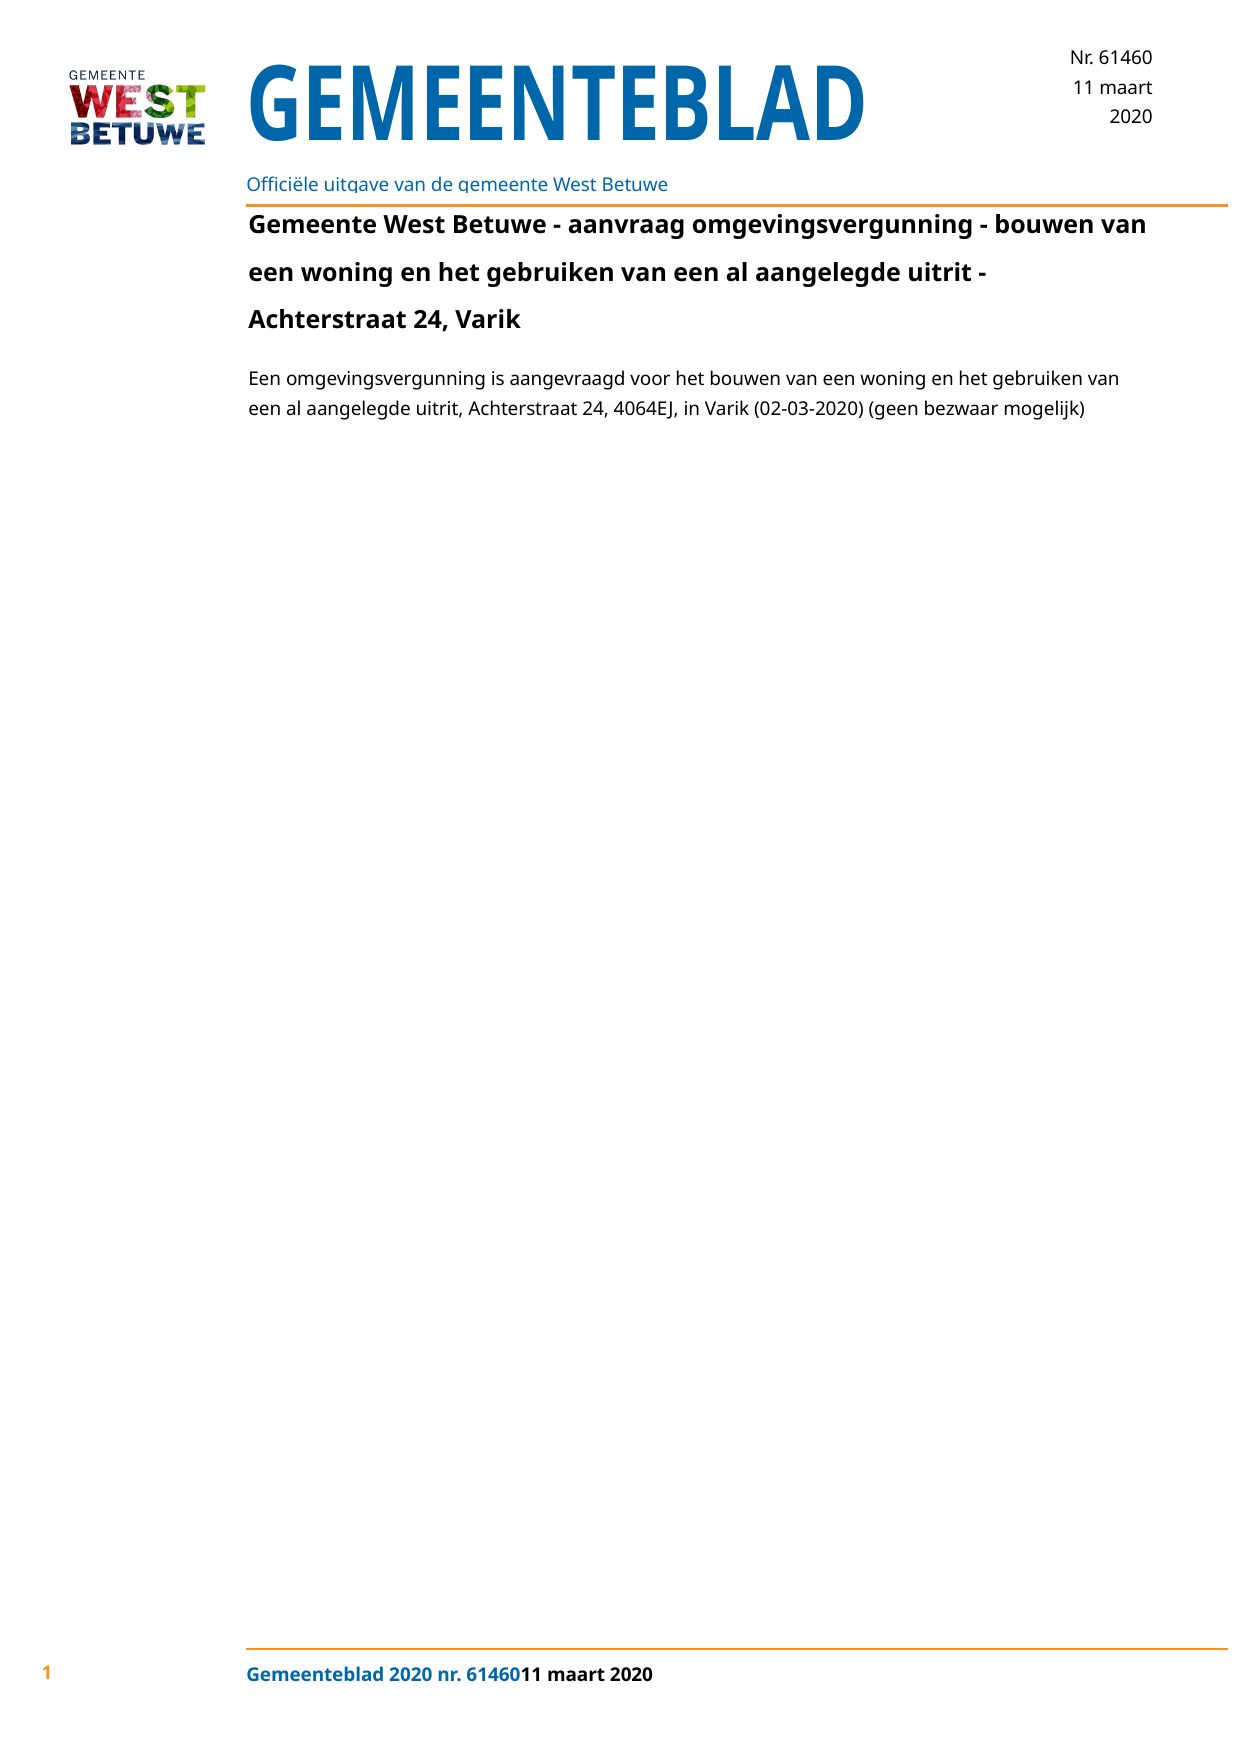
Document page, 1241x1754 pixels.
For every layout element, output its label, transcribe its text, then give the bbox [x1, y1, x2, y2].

text Een omgevingsvergunning is aangevraagd voor het bouwen van een woning en het gebruiken van een al aangelegde uitrit, Achterstraat 24, 4064EJ, in Varik (02-03-2020) (geen bezwaar mogelijk) [248, 366, 1152, 421]
picture [41, 47, 231, 172]
text Gemeente West Betuwe - aanvraag omgevingsvergunning - bouwen van een woning en het gebruiken van een al aangelegde uitrit - Achterstraat 24, Varik [248, 207, 1152, 336]
